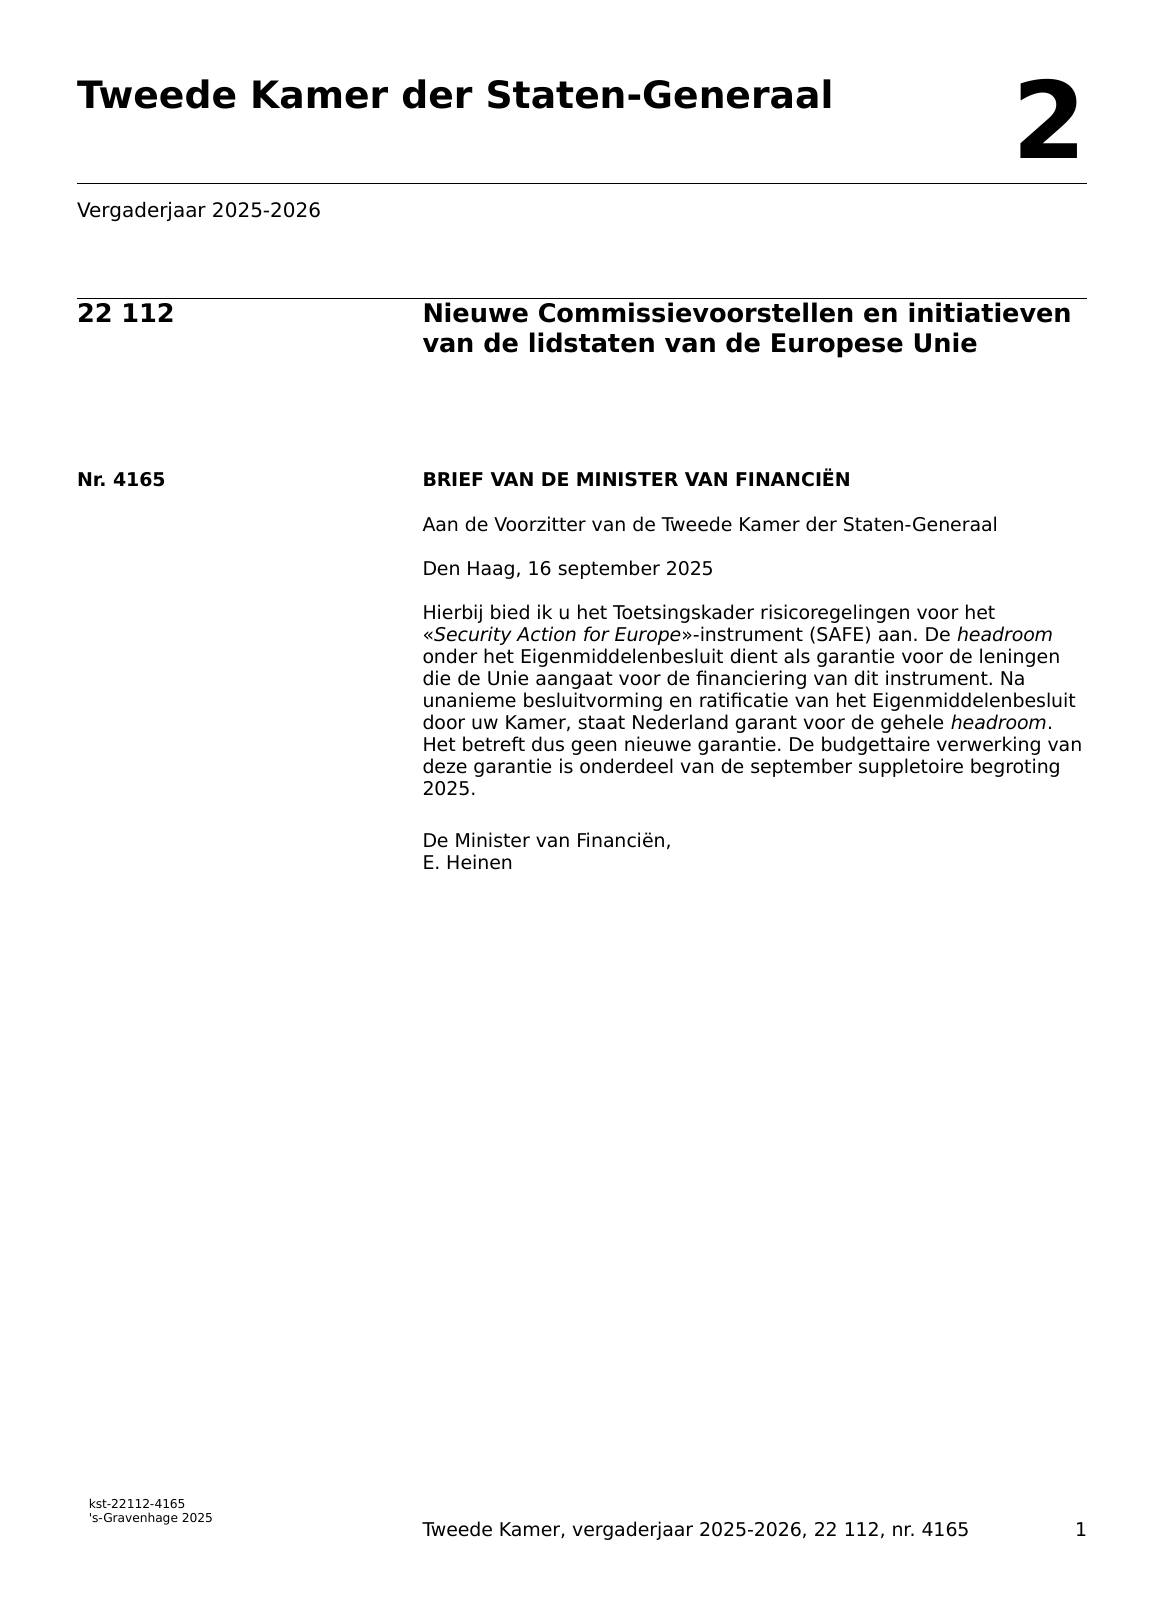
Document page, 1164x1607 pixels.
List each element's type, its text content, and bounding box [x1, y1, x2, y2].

subtitle 22 112 Nieuwe Commissievoorstellen en initiatieven van de lidstaten van de Europese Unie [77, 299, 1087, 358]
text Den Haag, 16 september 2025 [422, 558, 1087, 580]
table_header 2 [886, 59, 1087, 183]
text De Minister van Financiën, E. Heinen [422, 830, 1087, 874]
text kst-22112-4165 [88, 1497, 323, 1511]
text 's-Gravenhage 2025 [88, 1511, 323, 1525]
table_header Tweede Kamer der Staten-Generaal [77, 59, 886, 183]
subtitle Nr. 4165 BRIEF VAN DE MINISTER VAN FINANCIËN [77, 469, 1087, 491]
text Aan de Voorzitter van de Tweede Kamer der Staten-Generaal [422, 513, 1087, 536]
text Hierbij bied ik u het Toetsingskader risicoregelingen voor het «Security Action for Europe»-instrument (SAFE) aan. De headroom onder het Eigenmiddelenbesluit dient als garantie voor de leningen die de Unie aangaat voor de financiering van dit instrument. Na unanieme besluitvorming en ratificatie van het Eigenmiddelenbesluit door uw Kamer, staat Nederland garant voor de gehele headroom. Het betreft dus geen nieuwe garantie. De budgettaire verwerking van deze garantie is onderdeel van de september suppletoire begroting 2025. [422, 602, 1087, 800]
table_cell Vergaderjaar 2025-2026 [77, 184, 1087, 298]
